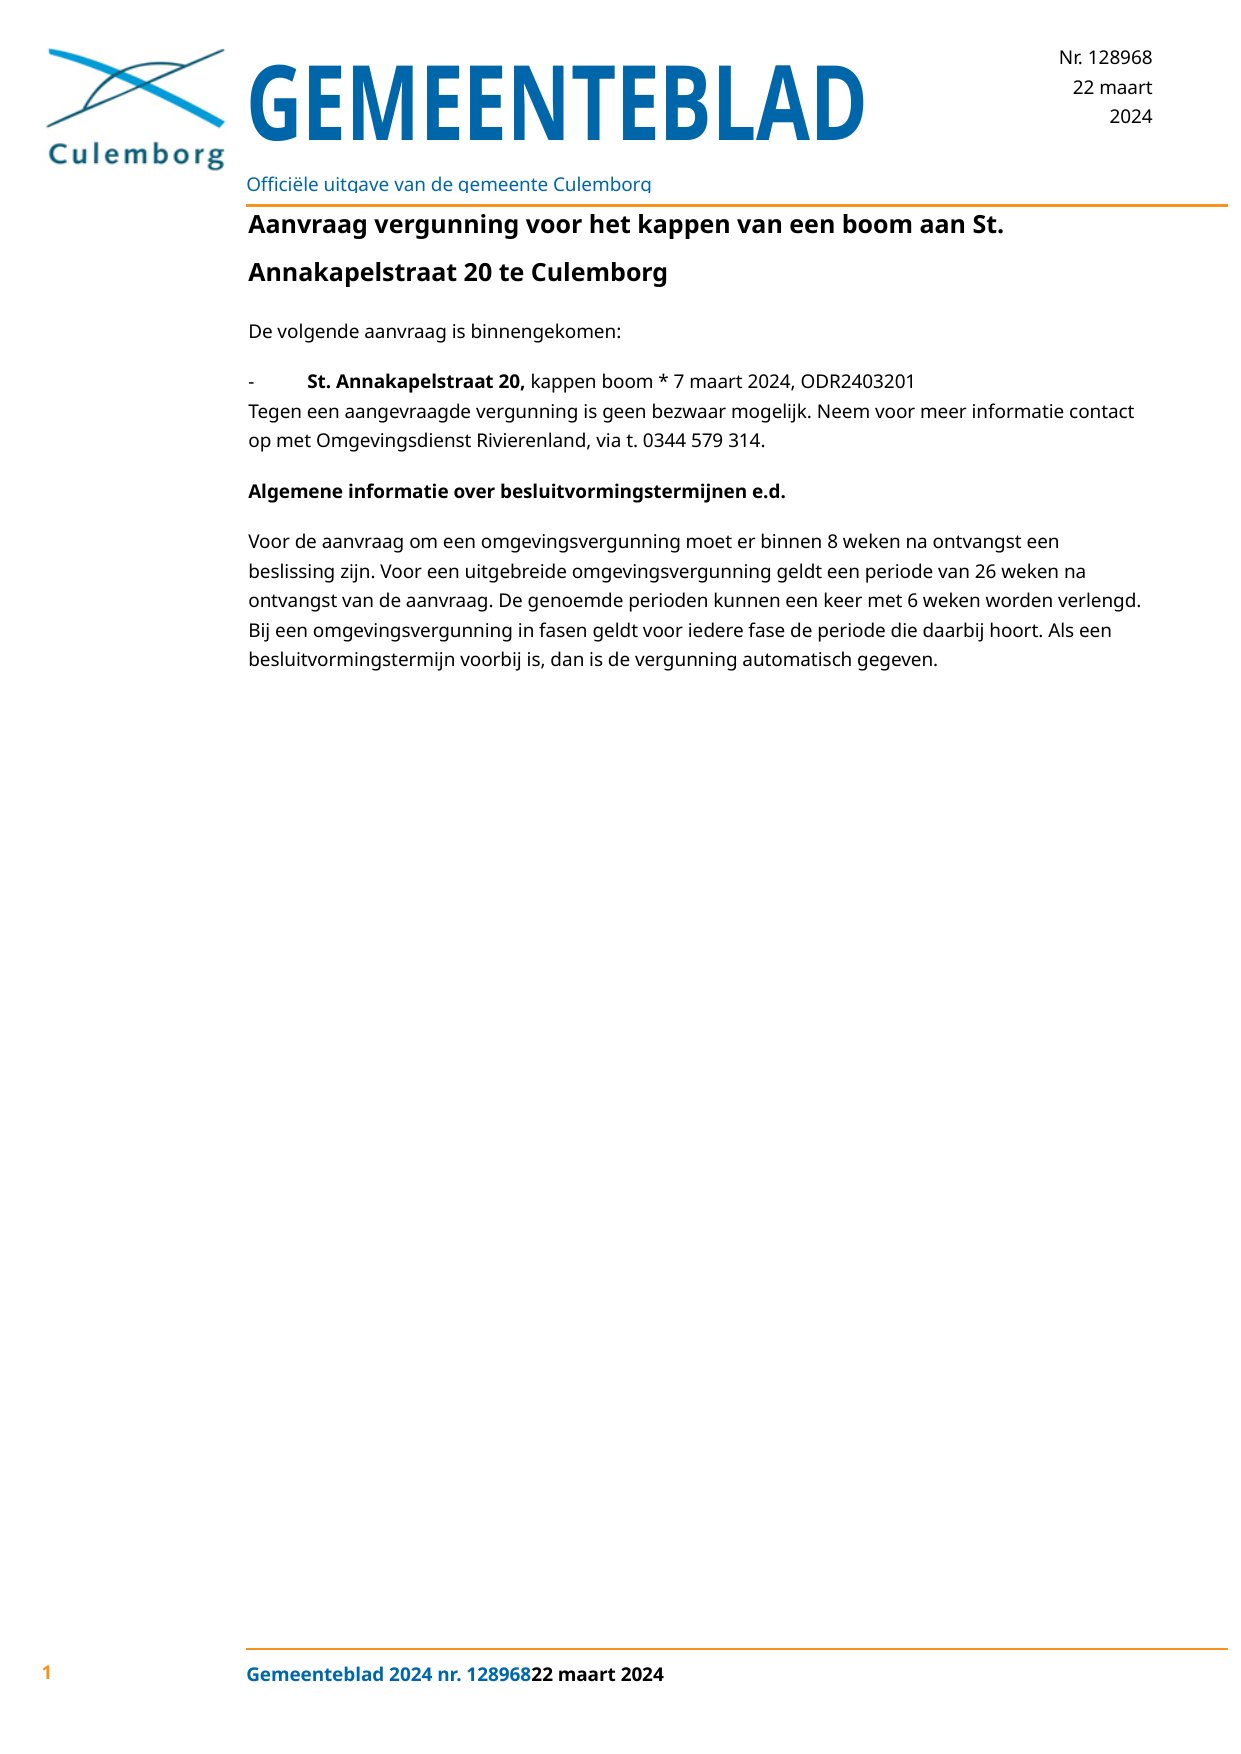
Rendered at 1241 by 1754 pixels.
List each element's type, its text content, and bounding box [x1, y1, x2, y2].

text Aanvraag vergunning voor het kappen van een boom aan St. Annakapelstraat 20 te Culemborg [248, 207, 1152, 288]
text De volgende aanvraag is binnengekomen: [248, 318, 1152, 344]
text Voor de aanvraag om een omgevingsvergunning moet er binnen 8 weken na ontvangst een beslissing zijn. Voor een uitgebreide omgevingsvergunning geldt een periode van 26 weken na ontvangst van de aanvraag. De genoemde perioden kunnen een keer met 6 weken worden verlengd. Bij een omgevingsvergunning in fasen geldt voor iedere fase de periode die daarbij hoort. Als een besluitvormingstermijn voorbij is, dan is de vergunning automatisch gegeven. [248, 528, 1152, 672]
list St. Annakapelstraat 20, kappen boom * 7 maart 2024, ODR2403201 [248, 368, 1152, 394]
text Tegen een aangevraagde vergunning is geen bezwaar mogelijk. Neem voor meer informatie contact op met Omgevingsdienst Rivierenland, via t. 0344 579 314. [248, 398, 1152, 453]
picture [41, 47, 231, 172]
text Algemene informatie over besluitvormingstermijnen e.d. [248, 478, 1152, 504]
